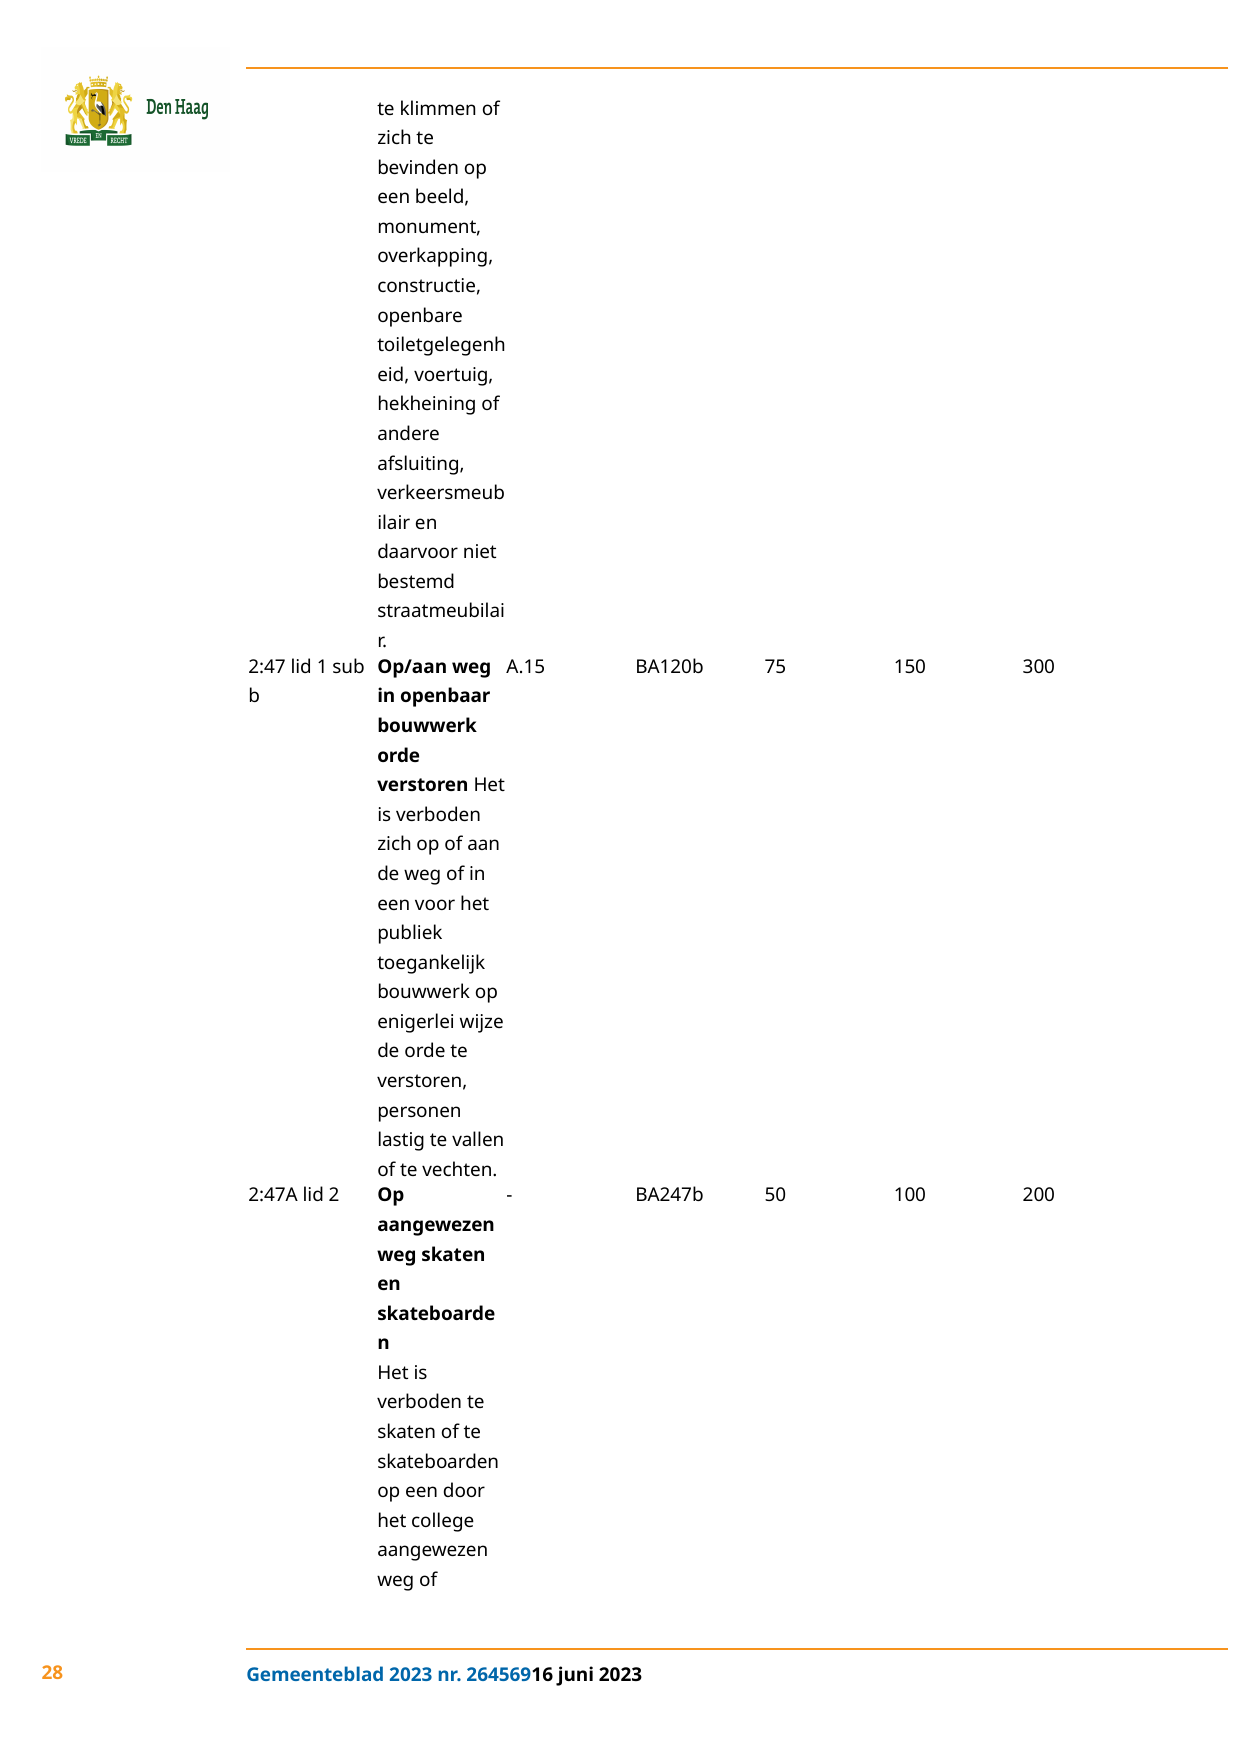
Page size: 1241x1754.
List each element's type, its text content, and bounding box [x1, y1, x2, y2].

table_cell 75 [764, 653, 893, 1182]
table_cell te klimmen of zich te bevinden op een beeld, monument, overkapping, constructie, openbare toiletgelegenheid, voertuig, hekheining of andere afsluiting, verkeersmeubilair en daarvoor niet bestemd straatmeubilair. [377, 95, 506, 653]
picture [41, 47, 231, 172]
table_cell [894, 95, 1022, 653]
table_cell BA120b [635, 653, 764, 1182]
table_cell 50 [764, 1182, 893, 1592]
table_cell 150 [894, 653, 1022, 1182]
table_cell [506, 95, 635, 653]
table_cell [1023, 95, 1152, 653]
table_cell [635, 95, 764, 653]
table_cell Op aangewezen weg skaten en skateboarden Het is verboden te skaten of te skateboarden op een door het college aangewezen weg of [377, 1182, 506, 1592]
table_cell BA247b [635, 1182, 764, 1592]
table_cell 300 [1023, 653, 1152, 1182]
table_cell 200 [1023, 1182, 1152, 1592]
table_cell 2:47 lid 1 sub b [248, 653, 377, 1182]
table_cell [248, 95, 377, 653]
table_cell A.15 [506, 653, 635, 1182]
table_cell 100 [894, 1182, 1022, 1592]
table_cell 2:47A lid 2 [248, 1182, 377, 1592]
table_cell - [506, 1182, 635, 1592]
table_cell [764, 95, 893, 653]
table_cell Op/aan weg in openbaar bouwwerk orde verstoren Het is verboden zich op of aan de weg of in een voor het publiek toegankelijk bouwwerk op enigerlei wijze de orde te verstoren, personen lastig te vallen of te vechten. [377, 653, 506, 1182]
